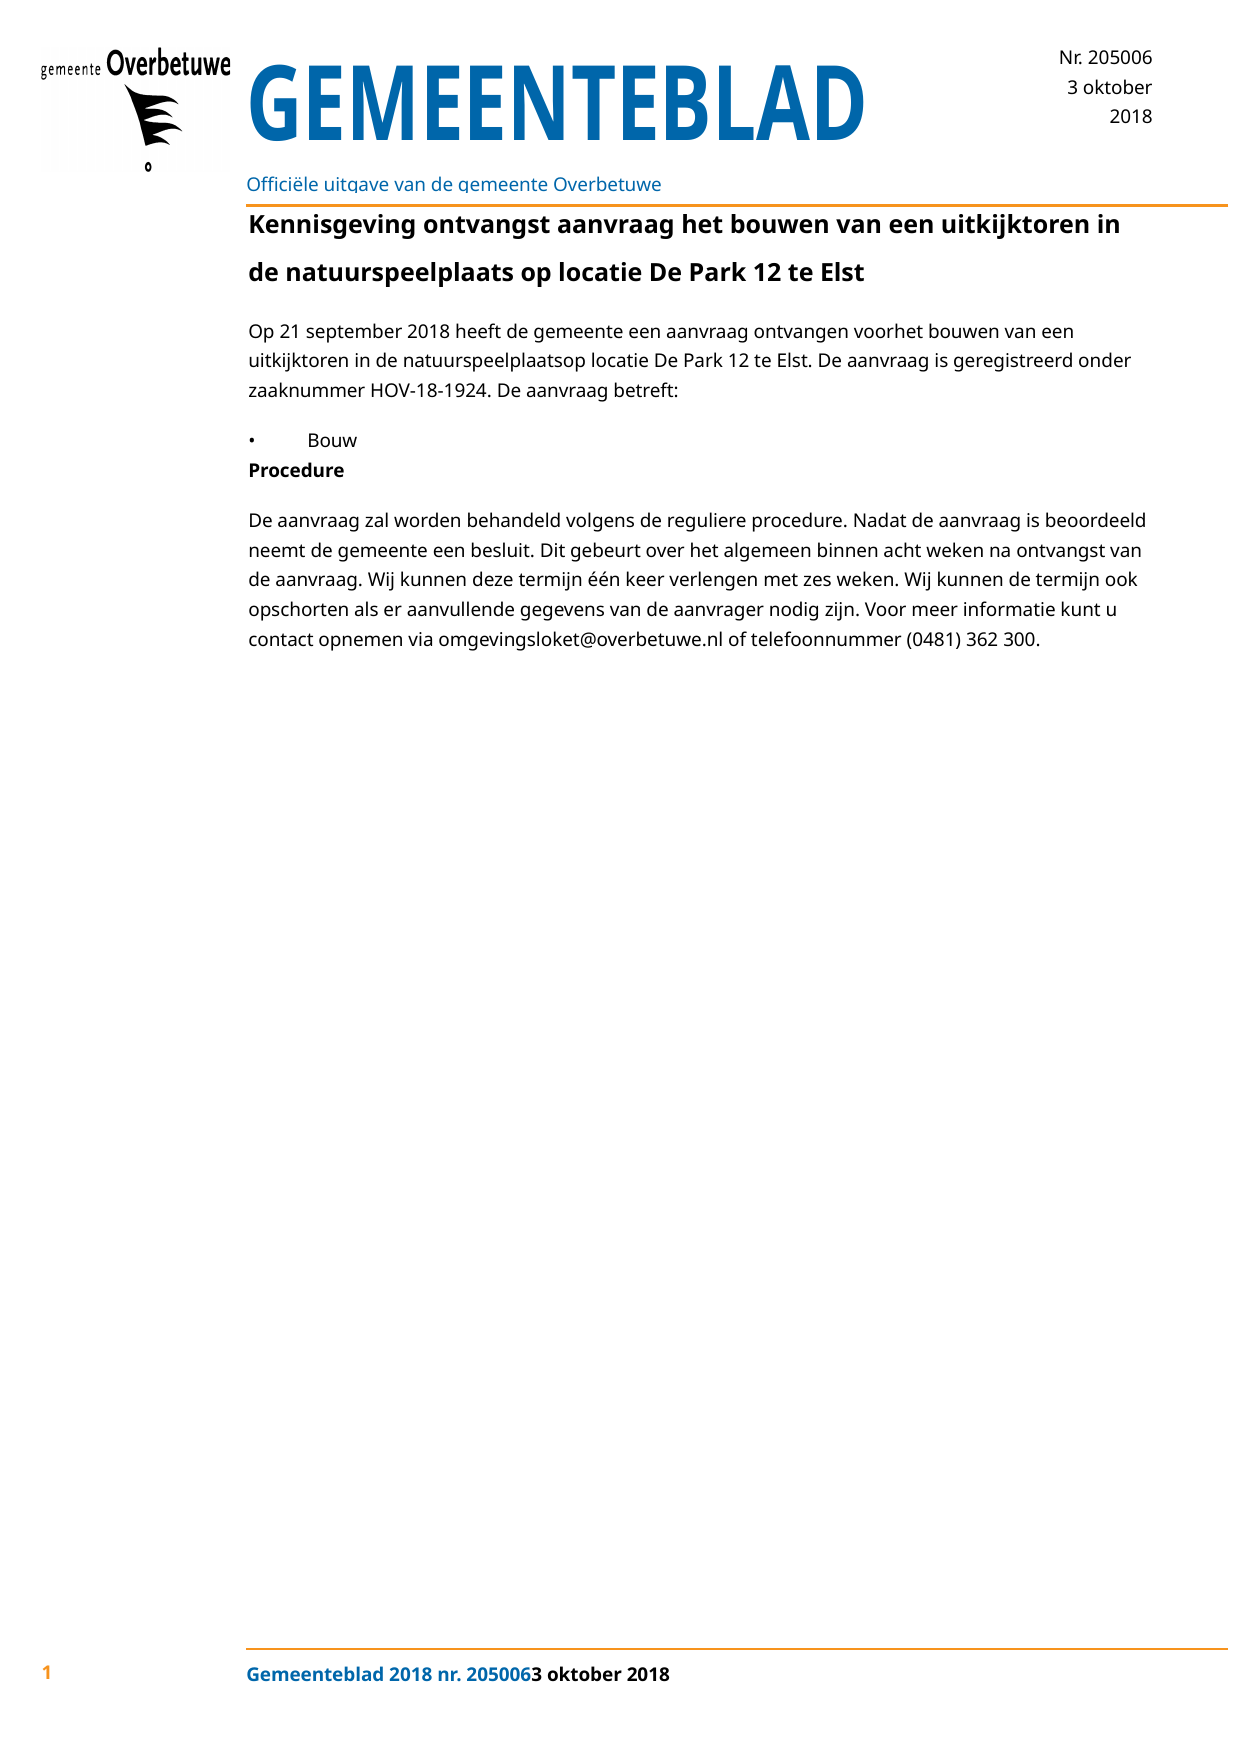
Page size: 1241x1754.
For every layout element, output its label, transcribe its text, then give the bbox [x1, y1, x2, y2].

text De aanvraag zal worden behandeld volgens de reguliere procedure. Nadat de aanvraag is beoordeeld neemt de gemeente een besluit. Dit gebeurt over het algemeen binnen acht weken na ontvangst van de aanvraag. Wij kunnen deze termijn één keer verlengen met zes weken. Wij kunnen de termijn ook opschorten als er aanvullende gegevens van de aanvrager nodig zijn. Voor meer informatie kunt u contact opnemen via omgevingsloket@overbetuwe.nl of telefoonnummer (0481) 362 300. [248, 507, 1152, 652]
text Kennisgeving ontvangst aanvraag het bouwen van een uitkijktoren in de natuurspeelplaats op locatie De Park 12 te Elst [248, 207, 1152, 288]
list Bouw [248, 427, 1152, 453]
text Op 21 september 2018 heeft de gemeente een aanvraag ontvangen voorhet bouwen van een uitkijktoren in de natuurspeelplaatsop locatie De Park 12 te Elst. De aanvraag is geregistreerd onder zaaknummer HOV-18-1924. De aanvraag betreft: [248, 318, 1152, 403]
text Procedure [248, 457, 1152, 483]
picture [41, 47, 231, 172]
